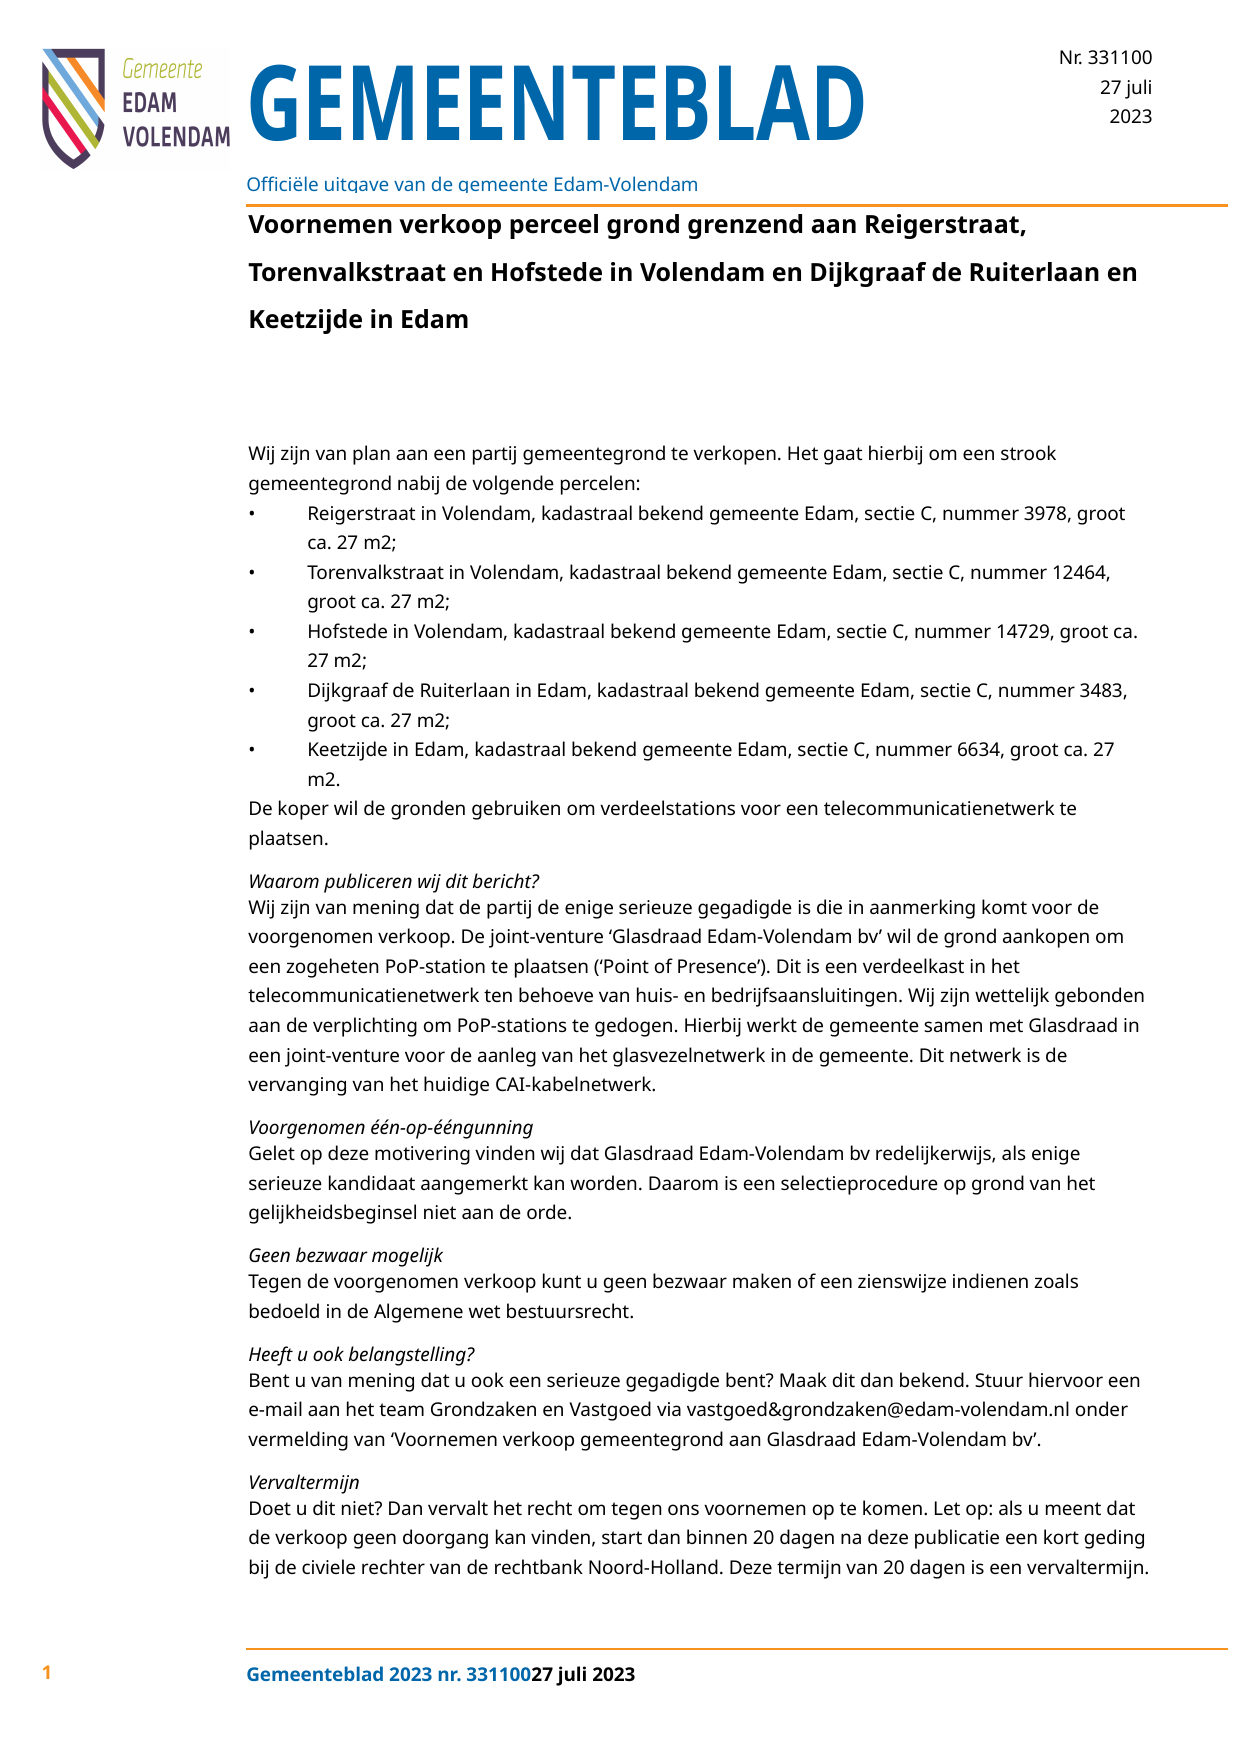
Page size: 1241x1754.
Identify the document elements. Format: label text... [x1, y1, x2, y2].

text Bent u van mening dat u ook een serieuze gegadigde bent? Maak dit dan bekend. Stuur hiervoor een e-mail aan het team Grondzaken en Vastgoed via vastgoed&grondzaken@edam-volendam.nl onder vermelding van ‘Voornemen verkoop gemeentegrond aan Glasdraad Edam-Volendam bv’. [248, 1367, 1152, 1452]
list Keetzijde in Edam, kadastraal bekend gemeente Edam, sectie C, nummer 6634, groot ca. 27 m2. [248, 736, 1152, 792]
list Torenvalkstraat in Volendam, kadastraal bekend gemeente Edam, sectie C, nummer 12464, groot ca. 27 m2; [248, 559, 1152, 614]
text Tegen de voorgenomen verkoop kunt u geen bezwaar maken of een zienswijze indienen zoals bedoeld in de Algemene wet bestuursrecht. [248, 1268, 1152, 1324]
text Voornemen verkoop perceel grond grenzend aan Reigerstraat, Torenvalkstraat en Hofstede in Volendam en Dijkgraaf de Ruiterlaan en Keetzijde in Edam [248, 207, 1152, 336]
picture [41, 47, 231, 172]
list Reigerstraat in Volendam, kadastraal bekend gemeente Edam, sectie C, nummer 3978, groot ca. 27 m2; [248, 500, 1152, 555]
text Geen bezwaar mogelijk [248, 1243, 1152, 1268]
text Waarom publiceren wij dit bericht? [248, 868, 1152, 894]
text Doet u dit niet? Dan vervalt het recht om tegen ons voornemen op te komen. Let op: als u meent dat de verkoop geen doorgang kan vinden, start dan binnen 20 dagen na deze publicatie een kort geding bij de civiele rechter van de rechtbank Noord-Holland. Deze termijn van 20 dagen is een vervaltermijn. [248, 1495, 1152, 1580]
text Heeft u ook belangstelling? [248, 1341, 1152, 1367]
text Vervaltermijn [248, 1469, 1152, 1495]
text Wij zijn van mening dat de partij de enige serieuze gegadigde is die in aanmerking komt voor de voorgenomen verkoop. De joint-venture ‘Glasdraad Edam-Volendam bv’ wil de grond aankopen om een zogeheten PoP-station te plaatsen (‘Point of Presence’). Dit is een verdeelkast in het telecommunicatienetwerk ten behoeve van huis- en bedrijfsaansluitingen. Wij zijn wettelijk gebonden aan de verplichting om PoP-stations te gedogen. Hierbij werkt de gemeente samen met Glasdraad in een joint-venture voor de aanleg van het glasvezelnetwerk in de gemeente. Dit netwerk is de vervanging van het huidige CAI-kabelnetwerk. [248, 894, 1152, 1097]
text Voorgenomen één-op-ééngunning [248, 1114, 1152, 1140]
list Hofstede in Volendam, kadastraal bekend gemeente Edam, sectie C, nummer 14729, groot ca. 27 m2; [248, 618, 1152, 673]
text De koper wil de gronden gebruiken om verdeelstations voor een telecommunicatienetwerk te plaatsen. [248, 796, 1152, 851]
text Gelet op deze motivering vinden wij dat Glasdraad Edam-Volendam bv redelijkerwijs, als enige serieuze kandidaat aangemerkt kan worden. Daarom is een selectieprocedure op grond van het gelijkheidsbeginsel niet aan de orde. [248, 1140, 1152, 1225]
text Wij zijn van plan aan een partij gemeentegrond te verkopen. Het gaat hierbij om een strook gemeentegrond nabij de volgende percelen: [248, 441, 1152, 496]
list Dijkgraaf de Ruiterlaan in Edam, kadastraal bekend gemeente Edam, sectie C, nummer 3483, groot ca. 27 m2; [248, 677, 1152, 732]
